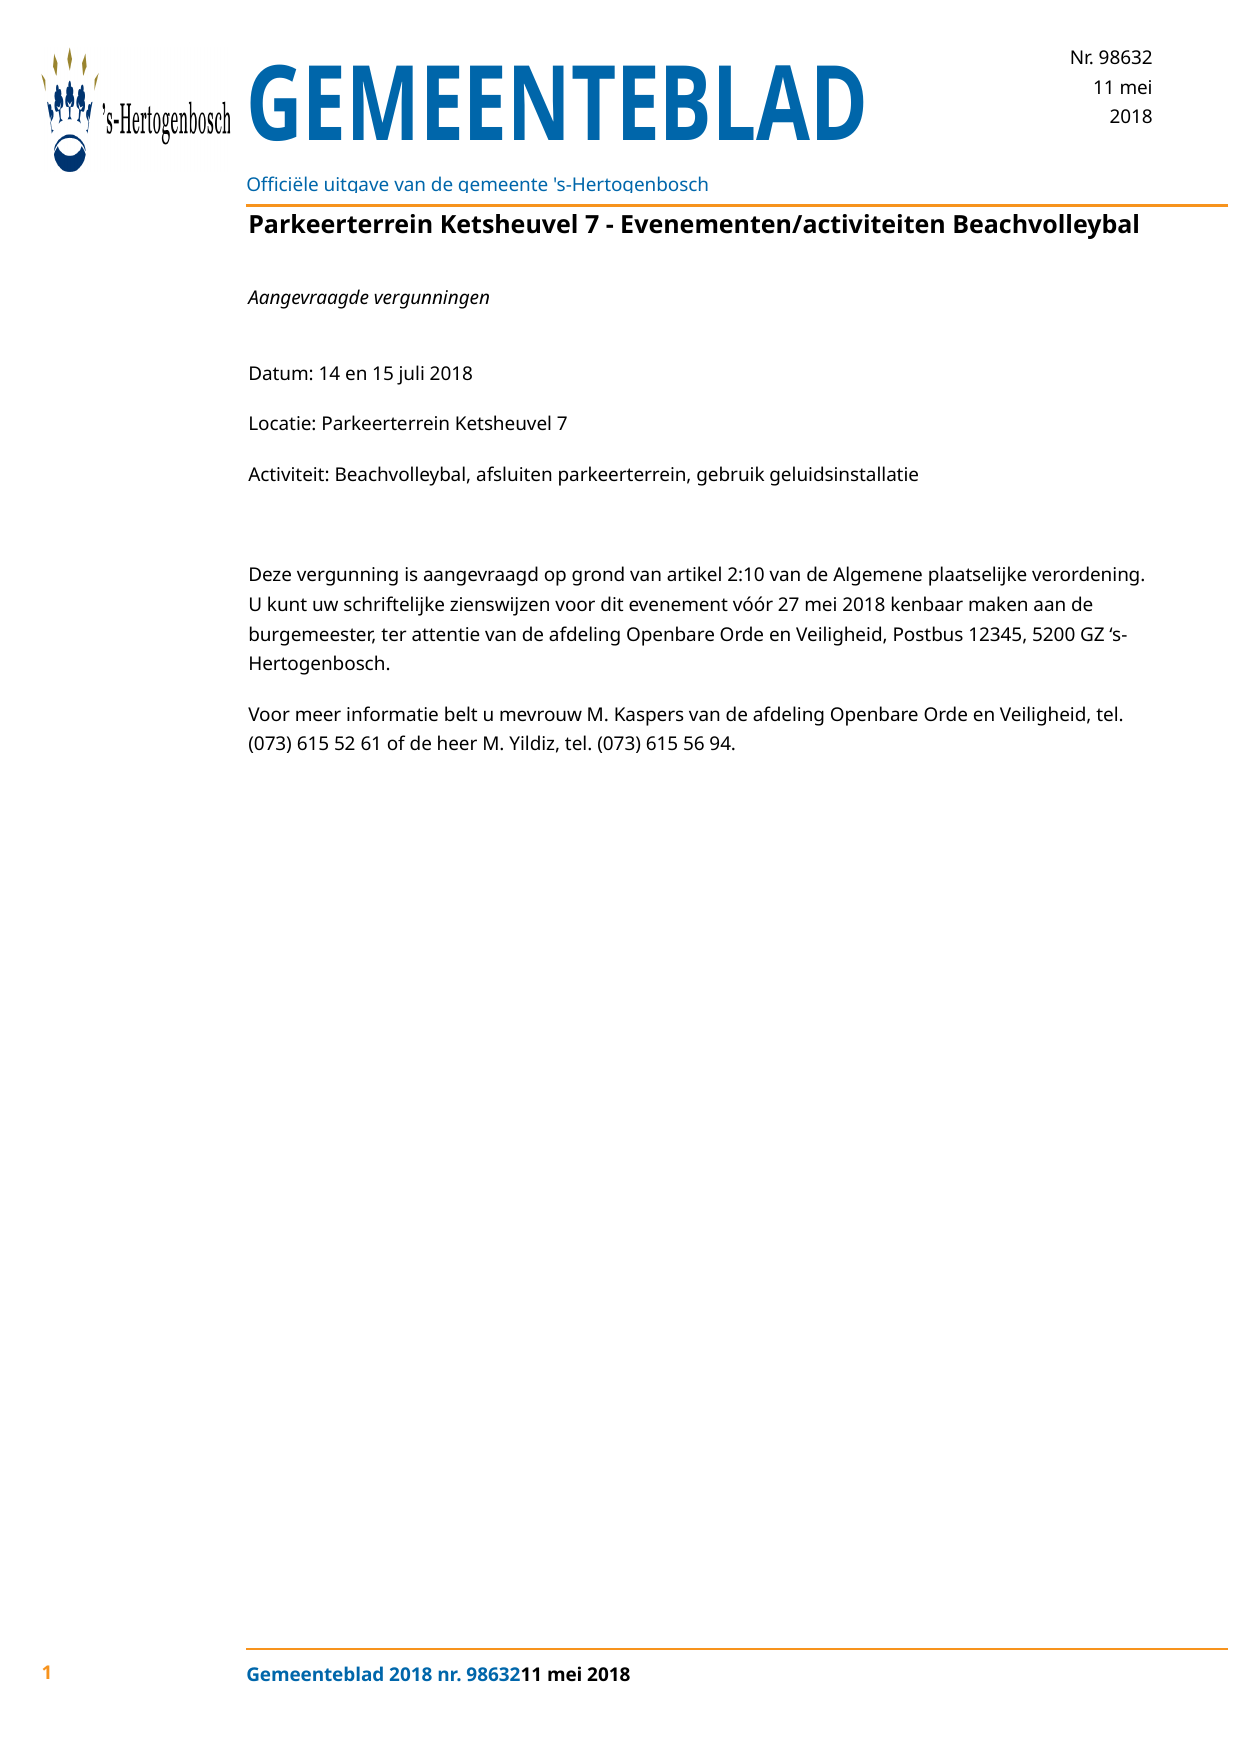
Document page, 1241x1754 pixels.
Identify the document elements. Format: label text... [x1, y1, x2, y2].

text Datum: 14 en 15 juli 2018 [248, 360, 1152, 386]
text Deze vergunning is aangevraagd op grond van artikel 2:10 van de Algemene plaatselijke verordening. U kunt uw schriftelijke zienswijzen voor dit evenement vóór 27 mei 2018 kenbaar maken aan de burgemeester, ter attentie van de afdeling Openbare Orde en Veiligheid, Postbus 12345, 5200 GZ ‘s-Hertogenbosch. [248, 562, 1152, 676]
text Parkeerterrein Ketsheuvel 7 - Evenementen/activiteiten Beachvolleybal [248, 207, 1152, 241]
picture [41, 47, 231, 172]
text Aangevraagde vergunningen [248, 284, 1152, 309]
text Activiteit: Beachvolleybal, afsluiten parkeerterrein, gebruik geluidsinstallatie [248, 461, 1152, 487]
text Locatie: Parkeerterrein Ketsheuvel 7 [248, 410, 1152, 436]
text Voor meer informatie belt u mevrouw M. Kaspers van de afdeling Openbare Orde en Veiligheid, tel. (073) 615 52 61 of de heer M. Yildiz, tel. (073) 615 56 94. [248, 701, 1152, 756]
